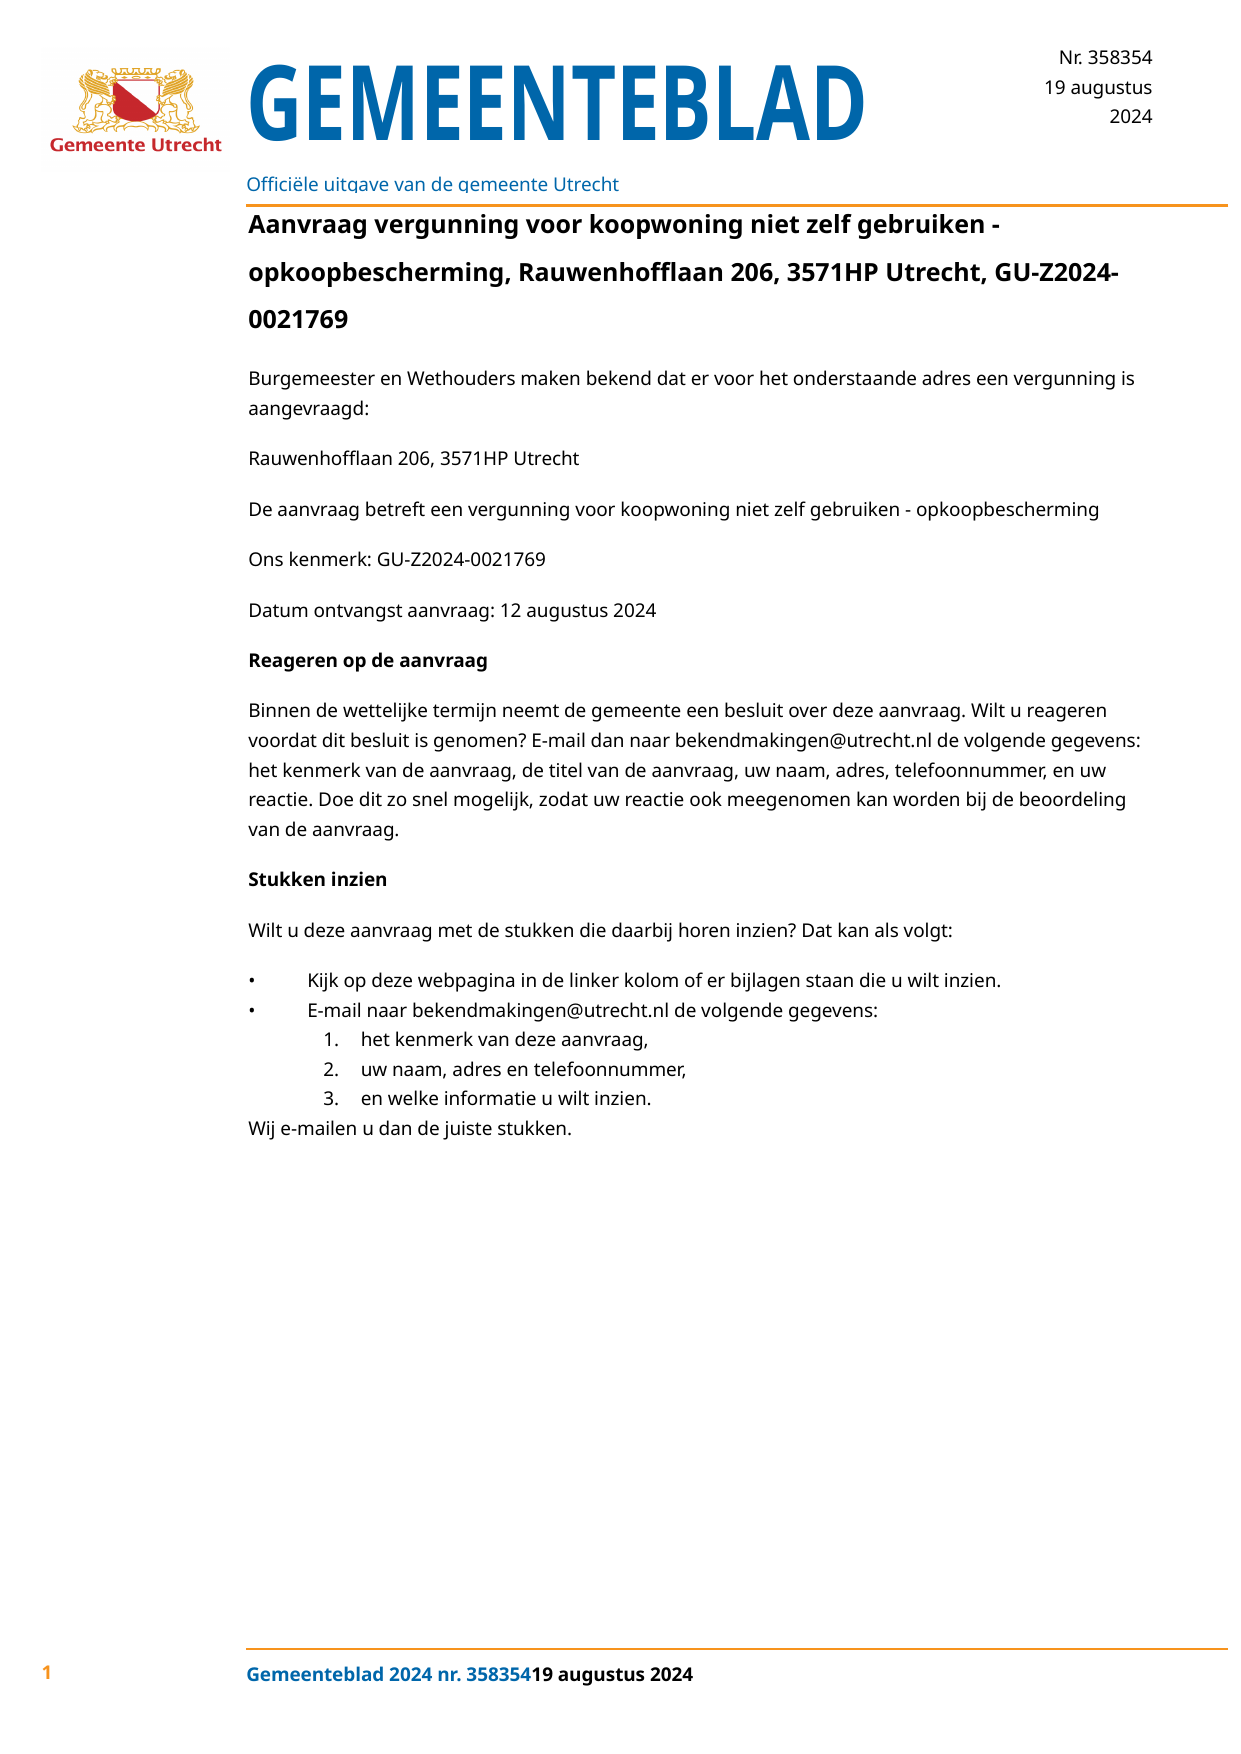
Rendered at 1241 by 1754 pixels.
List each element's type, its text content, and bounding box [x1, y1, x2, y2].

text Burgemeester en Wethouders maken bekend dat er voor het onderstaande adres een vergunning is aangevraagd: [248, 366, 1152, 421]
text Aanvraag vergunning voor koopwoning niet zelf gebruiken - opkoopbescherming, Rauwenhofflaan 206, 3571HP Utrecht, GU-Z2024-0021769 [248, 207, 1152, 336]
text Datum ontvangst aanvraag: 12 augustus 2024 [248, 597, 1152, 622]
text Ons kenmerk: GU-Z2024-0021769 [248, 546, 1152, 572]
text Binnen de wettelijke termijn neemt de gemeente een besluit over deze aanvraag. Wilt u reageren voordat dit besluit is genomen? E-mail dan naar bekendmakingen@utrecht.nl de volgende gegevens: het kenmerk van de aanvraag, de titel van de aanvraag, uw naam, adres, telefoonnummer, en uw reactie. Doe dit zo snel mogelijk, zodat uw reactie ook meegenomen kan worden bij de beoordeling van de aanvraag. [248, 698, 1152, 842]
text Rauwenhofflaan 206, 3571HP Utrecht [248, 446, 1152, 471]
list E-mail naar bekendmakingen@utrecht.nl de volgende gegevens: [248, 997, 1152, 1022]
text Reageren op de aanvraag [248, 647, 1152, 673]
text De aanvraag betreft een vergunning voor koopwoning niet zelf gebruiken - opkoopbescherming [248, 496, 1152, 522]
text Wilt u deze aanvraag met de stukken die daarbij horen inzien? Dat kan als volgt: [248, 917, 1152, 942]
picture [41, 47, 231, 172]
list uw naam, adres en telefoonnummer, [323, 1056, 1152, 1082]
text Stukken inzien [248, 866, 1152, 892]
list het kenmerk van deze aanvraag, [323, 1026, 1152, 1052]
text Wij e-mailen u dan de juiste stukken. [248, 1115, 1152, 1141]
list Kijk op deze webpagina in de linker kolom of er bijlagen staan die u wilt inzien. [248, 967, 1152, 993]
list en welke informatie u wilt inzien. [323, 1086, 1152, 1111]
